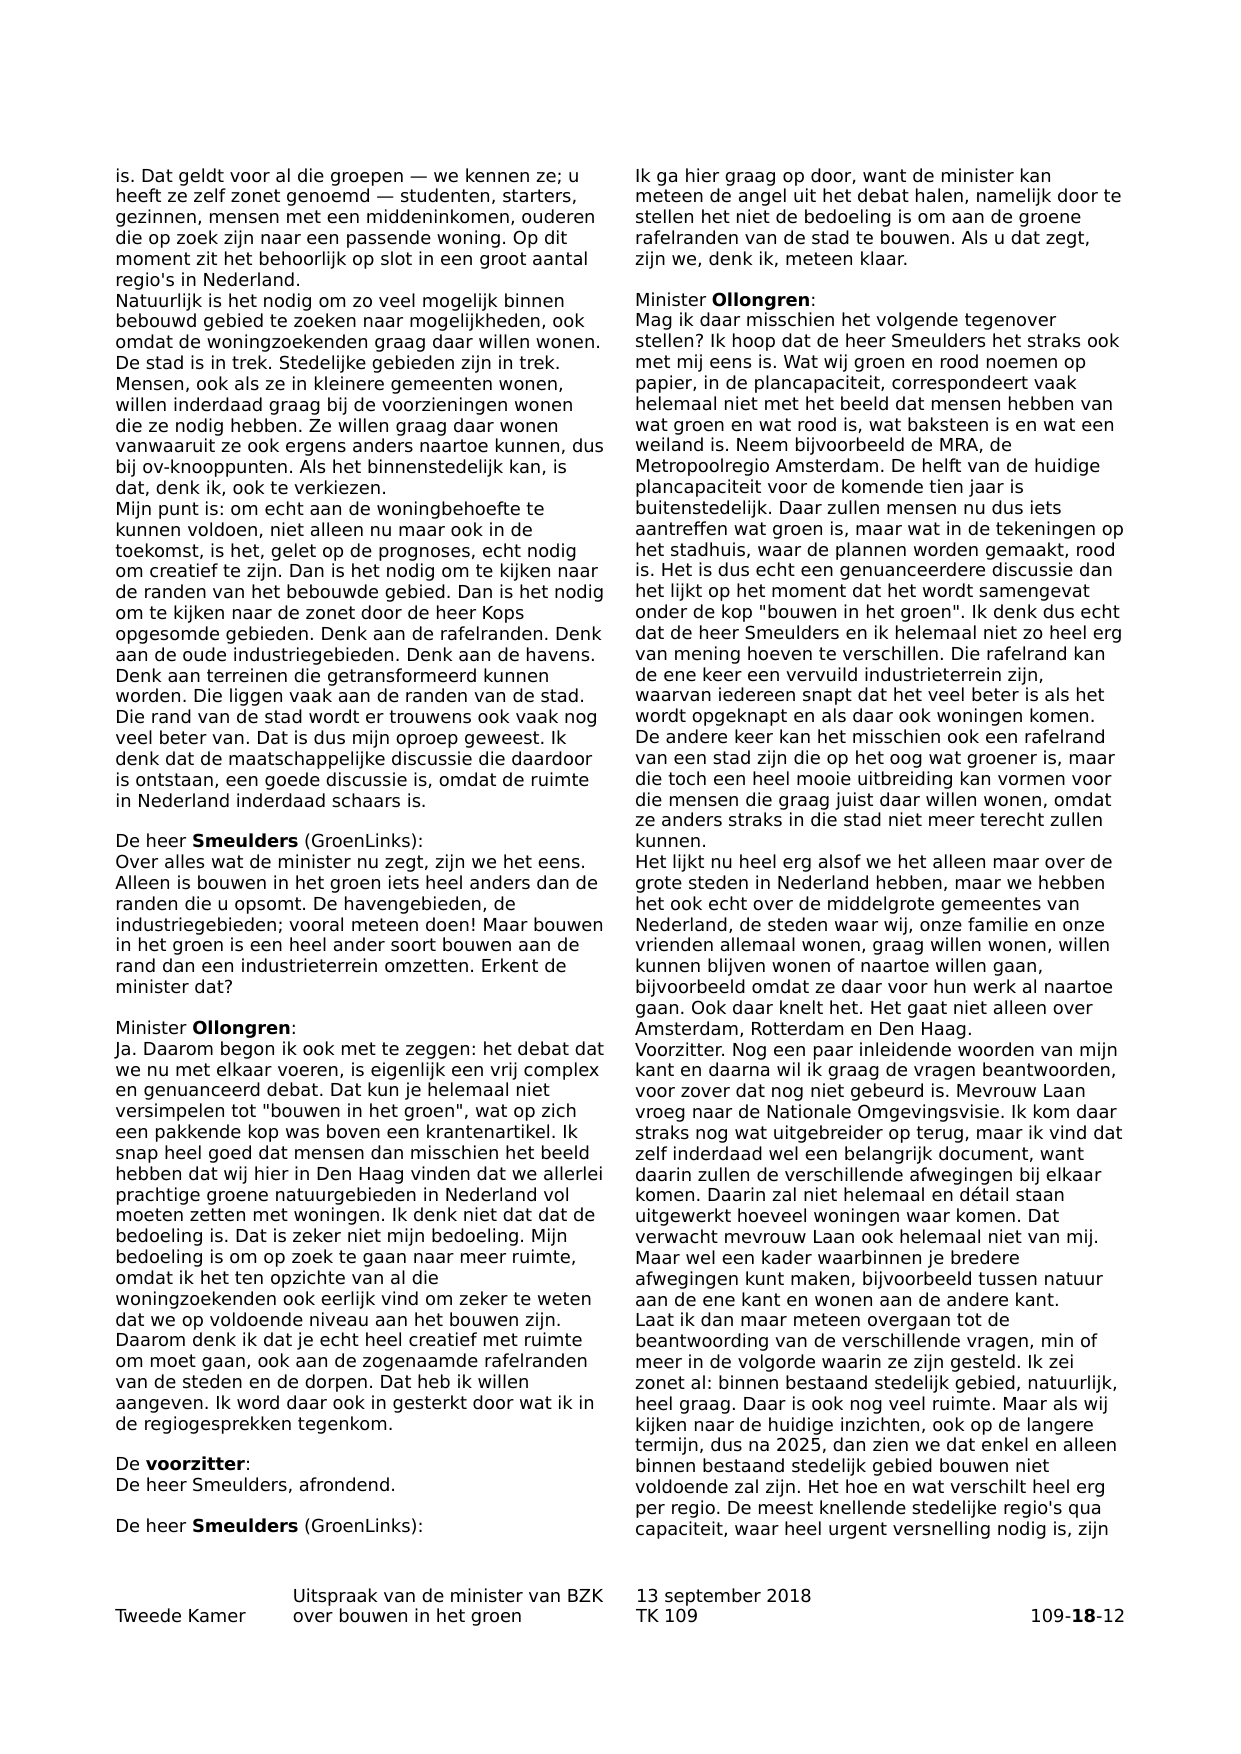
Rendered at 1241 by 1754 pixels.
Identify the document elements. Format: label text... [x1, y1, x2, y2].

text De heer Smeulders, afrondend. [115, 1475, 605, 1496]
text De voorzitter: [115, 1454, 605, 1475]
text Minister Ollongren: [635, 289, 1125, 310]
text Het lijkt nu heel erg alsof we het alleen maar over de grote steden in Nederland hebben, maar we hebben het ook echt over de middelgrote gemeentes van Nederland, de steden waar wij, onze familie en onze vrienden allemaal wonen, graag willen wonen, willen kunnen blijven wonen of naartoe willen gaan, bijvoorbeeld omdat ze daar voor hun werk al naartoe gaan. Ook daar knelt het. Het gaat niet alleen over Amsterdam, Rotterdam en Den Haag. [635, 852, 1125, 1039]
text Mijn punt is: om echt aan de woningbehoefte te kunnen voldoen, niet alleen nu maar ook in de toekomst, is het, gelet op de prognoses, echt nodig om creatief te zijn. Dan is het nodig om te kijken naar de randen van het bebouwde gebied. Dan is het nodig om te kijken naar de zonet door de heer Kops opgesomde gebieden. Denk aan de rafelranden. Denk aan de oude industriegebieden. Denk aan de havens. Denk aan terreinen die getransformeerd kunnen worden. Die liggen vaak aan de randen van de stad. Die rand van de stad wordt er trouwens ook vaak nog veel beter van. Dat is dus mijn oproep geweest. Ik denk dat de maatschappelijke discussie die daardoor is ontstaan, een goede discussie is, omdat de ruimte in Nederland inderdaad schaars is. [115, 499, 605, 811]
text Minister Ollongren: [115, 1018, 605, 1038]
text Natuurlijk is het nodig om zo veel mogelijk binnen bebouwd gebied te zoeken naar mogelijkheden, ook omdat de woningzoekenden graag daar willen wonen. De stad is in trek. Stedelijke gebieden zijn in trek. Mensen, ook als ze in kleinere gemeenten wonen, willen inderdaad graag bij de voorzieningen wonen die ze nodig hebben. Ze willen graag daar wonen vanwaaruit ze ook ergens anders naartoe kunnen, dus bij ov-knooppunten. Als het binnenstedelijk kan, is dat, denk ik, ook te verkiezen. [115, 290, 605, 499]
text De heer Smeulders (GroenLinks): [115, 1516, 605, 1537]
text Mag ik daar misschien het volgende tegenover stellen? Ik hoop dat de heer Smeulders het straks ook met mij eens is. Wat wij groen en rood noemen op papier, in de plancapaciteit, correspondeert vaak helemaal niet met het beeld dat mensen hebben van wat groen en wat rood is, wat baksteen is en wat een weiland is. Neem bijvoorbeeld de MRA, de Metropoolregio Amsterdam. De helft van de huidige plancapaciteit voor de komende tien jaar is buitenstedelijk. Daar zullen mensen nu dus iets aantreffen wat groen is, maar wat in de tekeningen op het stadhuis, waar de plannen worden gemaakt, rood is. Het is dus echt een genuanceerdere discussie dan het lijkt op het moment dat het wordt samengevat onder de kop "bouwen in het groen". Ik denk dus echt dat de heer Smeulders en ik helemaal niet zo heel erg van mening hoeven te verschillen. Die rafelrand kan de ene keer een vervuild industrieterrein zijn, waarvan iedereen snapt dat het veel beter is als het wordt opgeknapt en als daar ook woningen komen. De andere keer kan het misschien ook een rafelrand van een stad zijn die op het oog wat groener is, maar die toch een heel mooie uitbreiding kan vormen voor die mensen die graag juist daar willen wonen, omdat ze anders straks in die stad niet meer terecht zullen kunnen. [635, 310, 1125, 852]
text Ik ga hier graag op door, want de minister kan meteen de angel uit het debat halen, namelijk door te stellen het niet de bedoeling is om aan de groene rafelranden van de stad te bouwen. Als u dat zegt, zijn we, denk ik, meteen klaar. [635, 165, 1125, 269]
text Laat ik dan maar meteen overgaan tot de beantwoording van de verschillende vragen, min of meer in de volgorde waarin ze zijn gesteld. Ik zei zonet al: binnen bestaand stedelijk gebied, natuurlijk, heel graag. Daar is ook nog veel ruimte. Maar als wij kijken naar de huidige inzichten, ook op de langere termijn, dus na 2025, dan zien we dat enkel en alleen binnen bestaand stedelijk gebied bouwen niet voldoende zal zijn. Het hoe en wat verschilt heel erg per regio. De meest knellende stedelijke regio's qua capaciteit, waar heel urgent versnelling nodig is, zijn [635, 1310, 1125, 1539]
text De heer Smeulders (GroenLinks): [115, 831, 605, 852]
text is. Dat geldt voor al die groepen — we kennen ze; u heeft ze zelf zonet genoemd — studenten, starters, gezinnen, mensen met een middeninkomen, ouderen die op zoek zijn naar een passende woning. Op dit moment zit het behoorlijk op slot in een groot aantal regio's in Nederland. [115, 165, 605, 290]
text Ja. Daarom begon ik ook met te zeggen: het debat dat we nu met elkaar voeren, is eigenlijk een vrij complex en genuanceerd debat. Dat kun je helemaal niet versimpelen tot "bouwen in het groen", wat op zich een pakkende kop was boven een krantenartikel. Ik snap heel goed dat mensen dan misschien het beeld hebben dat wij hier in Den Haag vinden dat we allerlei prachtige groene natuurgebieden in Nederland vol moeten zetten met woningen. Ik denk niet dat dat de bedoeling is. Dat is zeker niet mijn bedoeling. Mijn bedoeling is om op zoek te gaan naar meer ruimte, omdat ik het ten opzichte van al die woningzoekenden ook eerlijk vind om zeker te weten dat we op voldoende niveau aan het bouwen zijn. Daarom denk ik dat je echt heel creatief met ruimte om moet gaan, ook aan de zogenaamde rafelranden van de steden en de dorpen. Dat heb ik willen aangeven. Ik word daar ook in gesterkt door wat ik in de regiogesprekken tegenkom. [115, 1038, 605, 1434]
text Over alles wat de minister nu zegt, zijn we het eens. Alleen is bouwen in het groen iets heel anders dan de randen die u opsomt. De havengebieden, de industriegebieden; vooral meteen doen! Maar bouwen in het groen is een heel ander soort bouwen aan de rand dan een industrieterrein omzetten. Erkent de minister dat? [115, 852, 605, 998]
text Voorzitter. Nog een paar inleidende woorden van mijn kant en daarna wil ik graag de vragen beantwoorden, voor zover dat nog niet gebeurd is. Mevrouw Laan vroeg naar de Nationale Omgevingsvisie. Ik kom daar straks nog wat uitgebreider op terug, maar ik vind dat zelf inderdaad wel een belangrijk document, want daarin zullen de verschillende afwegingen bij elkaar komen. Daarin zal niet helemaal en détail staan uitgewerkt hoeveel woningen waar komen. Dat verwacht mevrouw Laan ook helemaal niet van mij. Maar wel een kader waarbinnen je bredere afwegingen kunt maken, bijvoorbeeld tussen natuur aan de ene kant en wonen aan de andere kant. [635, 1039, 1125, 1310]
